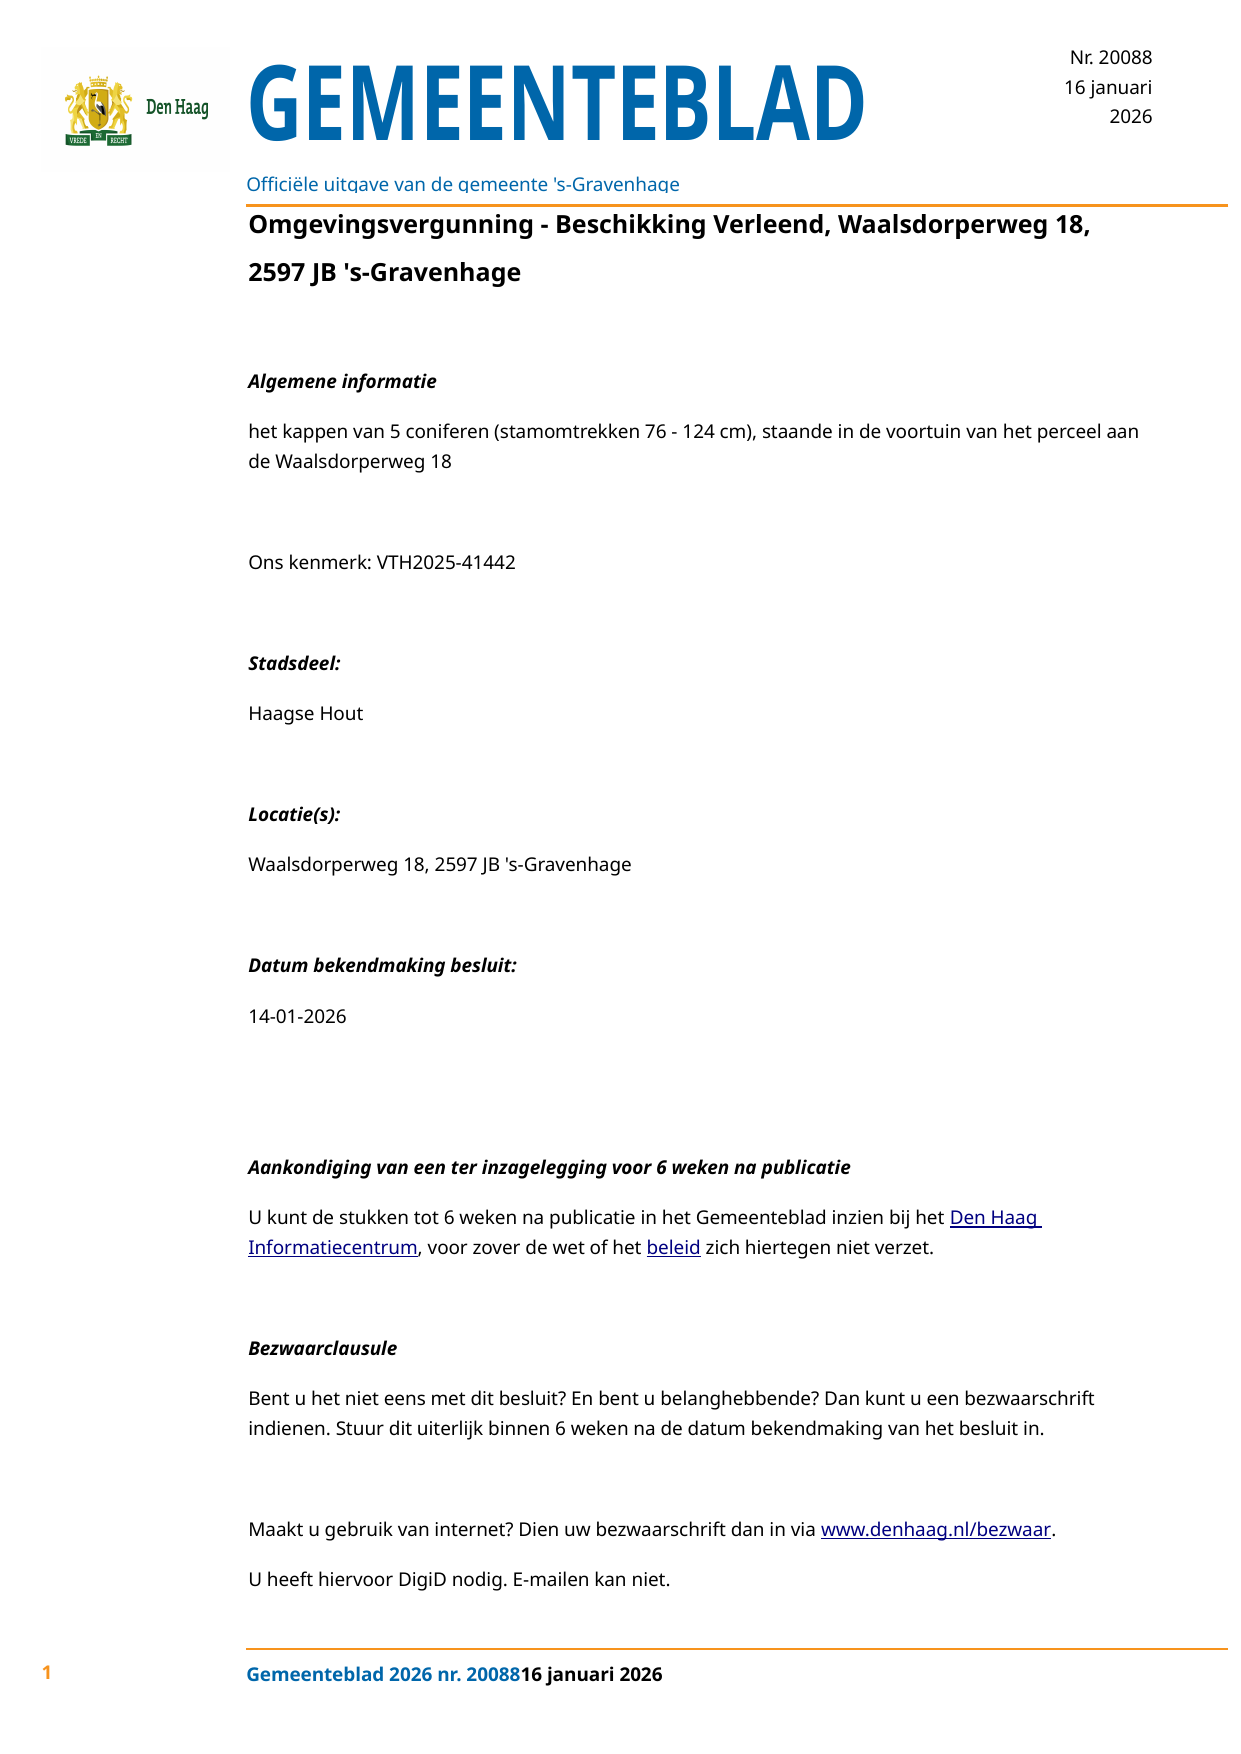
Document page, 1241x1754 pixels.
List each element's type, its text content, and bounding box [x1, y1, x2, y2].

text 14-01-2026 [248, 1003, 1152, 1029]
text Bezwaarclausule [248, 1335, 1152, 1361]
text Stadsdeel: [248, 650, 1152, 676]
text Bent u het niet eens met dit besluit? En bent u belanghebbende? Dan kunt u een bezwaarschrift indienen. Stuur dit uiterlijk binnen 6 weken na de datum bekendmaking van het besluit in. [248, 1385, 1152, 1441]
picture [41, 47, 231, 172]
text Maakt u gebruik van internet? Dien uw bezwaarschrift dan in via www.denhaag.nl/bezwaar. [248, 1516, 1152, 1542]
text Aankondiging van een ter inzagelegging voor 6 weken na publicatie [248, 1154, 1152, 1180]
text Haagse Hout [248, 700, 1152, 726]
text Datum bekendmaking besluit: [248, 952, 1152, 978]
text het kappen van 5 coniferen (stamomtrekken 76 - 124 cm), staande in de voortuin van het perceel aan de Waalsdorperweg 18 [248, 419, 1152, 474]
text Algemene informatie [248, 368, 1152, 394]
text Omgevingsvergunning - Beschikking Verleend, Waalsdorperweg 18, 2597 JB 's-Gravenhage [248, 207, 1152, 288]
text U heeft hiervoor DigiD nodig. E-mailen kan niet. [248, 1566, 1152, 1592]
text Waalsdorperweg 18, 2597 JB 's-Gravenhage [248, 852, 1152, 877]
text U kunt de stukken tot 6 weken na publicatie in het Gemeenteblad inzien bij het Den Haag Informatiecentrum, voor zover de wet of het beleid zich hiertegen niet verzet. [248, 1204, 1152, 1260]
text Ons kenmerk: VTH2025-41442 [248, 549, 1152, 575]
text Locatie(s): [248, 801, 1152, 827]
